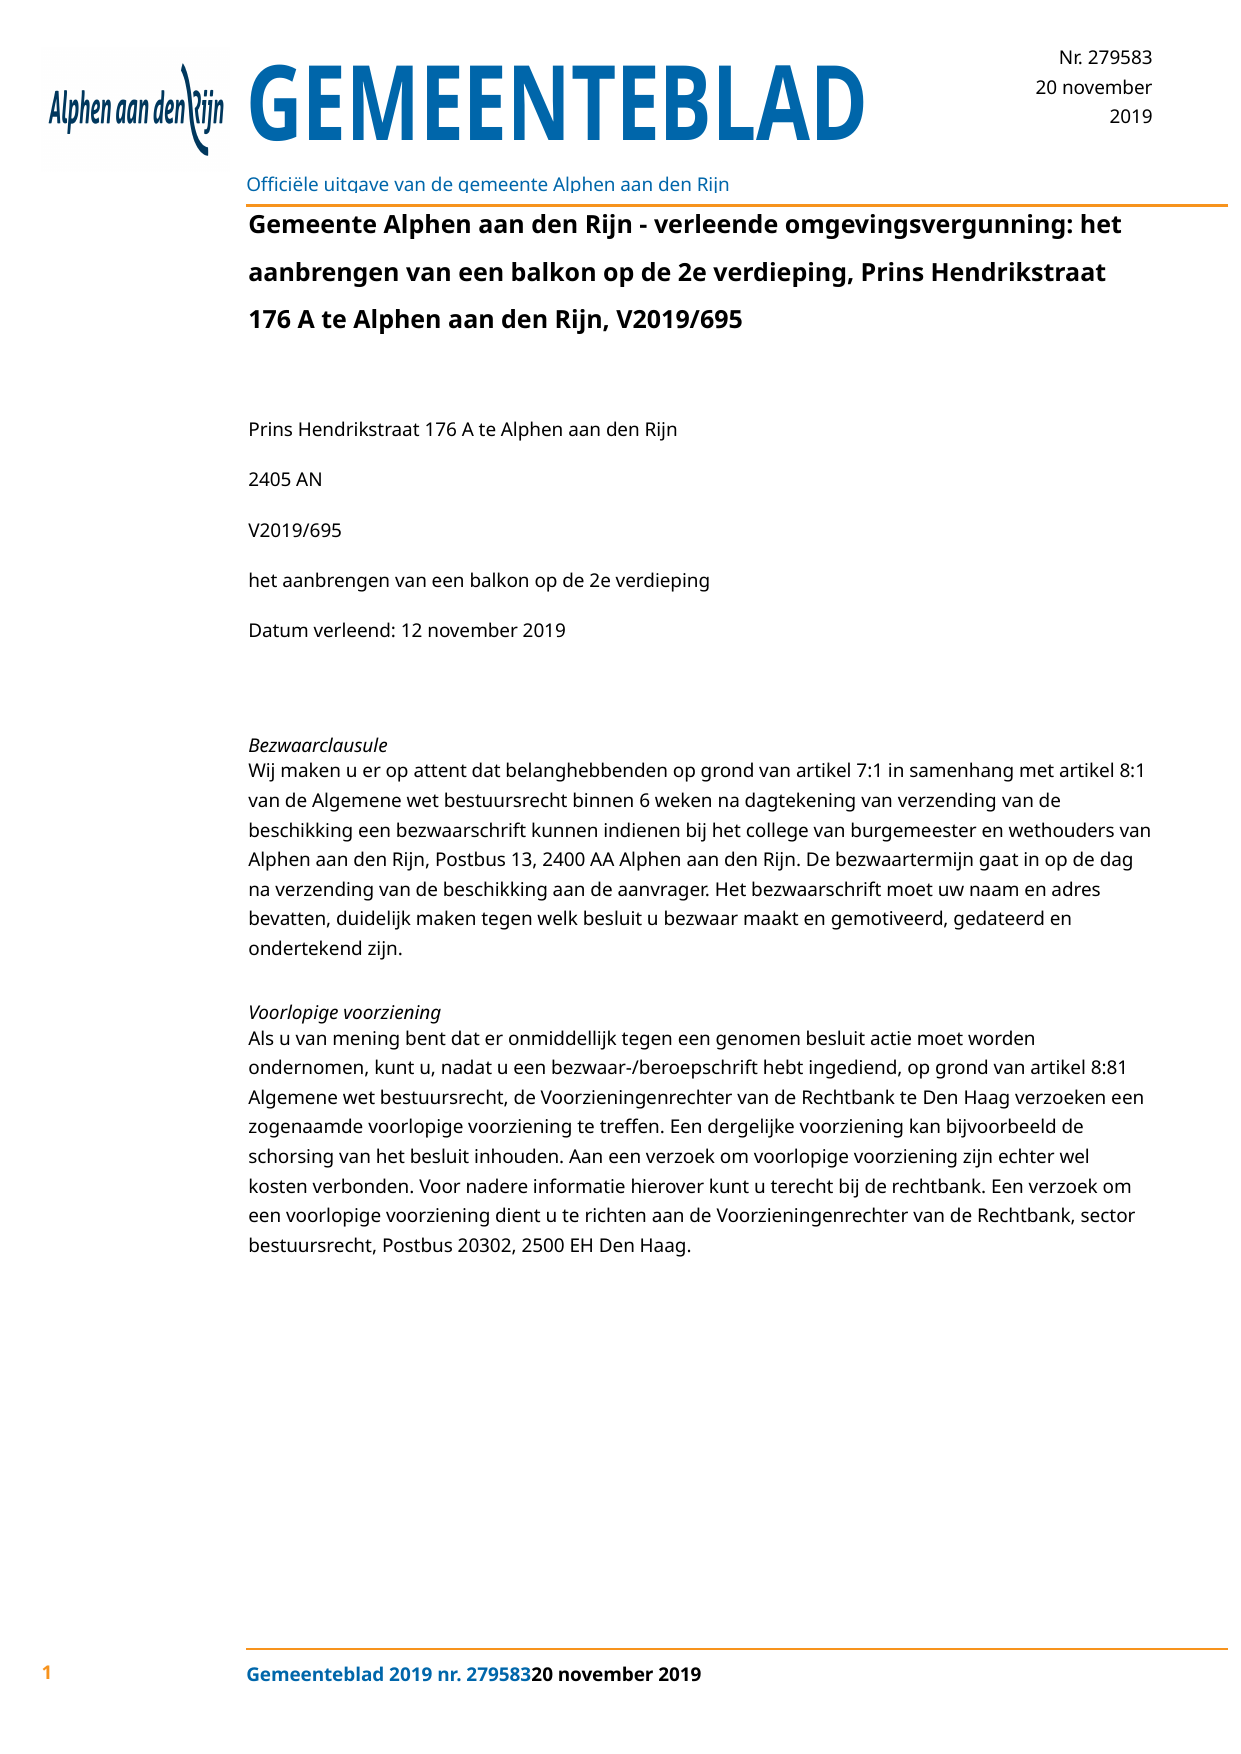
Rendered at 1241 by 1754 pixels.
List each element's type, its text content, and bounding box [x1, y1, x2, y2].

text Datum verleend: 12 november 2019 [248, 618, 1152, 643]
text Als u van mening bent dat er onmiddellijk tegen een genomen besluit actie moet worden ondernomen, kunt u, nadat u een bezwaar-/beroepschrift hebt ingediend, op grond van artikel 8:81 Algemene wet bestuursrecht, de Voorzieningenrechter van de Rechtbank te Den Haag verzoeken een zogenaamde voorlopige voorziening te treffen. Een dergelijke voorziening kan bijvoorbeeld de schorsing van het besluit inhouden. Aan een verzoek om voorlopige voorziening zijn echter wel kosten verbonden. Voor nadere informatie hierover kunt u terecht bij de rechtbank. Een verzoek om een voorlopige voorziening dient u te richten aan de Voorzieningenrechter van de Rechtbank, sector bestuursrecht, Postbus 20302, 2500 EH Den Haag. [248, 1025, 1152, 1258]
text Prins Hendrikstraat 176 A te Alphen aan den Rijn [248, 416, 1152, 442]
text V2019/695 [248, 517, 1152, 542]
text 2405 AN [248, 466, 1152, 492]
text Voorlopige voorziening [248, 999, 1152, 1025]
text het aanbrengen van een balkon op de 2e verdieping [248, 567, 1152, 593]
text Wij maken u er op attent dat belanghebbenden op grond van artikel 7:1 in samenhang met artikel 8:1 van de Algemene wet bestuursrecht binnen 6 weken na dagtekening van verzending van de beschikking een bezwaarschrift kunnen indienen bij het college van burgemeester en wethouders van Alphen aan den Rijn, Postbus 13, 2400 AA Alphen aan den Rijn. De bezwaartermijn gaat in op de dag na verzending van de beschikking aan de aanvrager. Het bezwaarschrift moet uw naam en adres bevatten, duidelijk maken tegen welk besluit u bezwaar maakt en gemotiveerd, gedateerd en ondertekend zijn. [248, 758, 1152, 961]
picture [41, 47, 231, 172]
text Bezwaarclausule [248, 732, 1152, 758]
text Gemeente Alphen aan den Rijn - verleende omgevingsvergunning: het aanbrengen van een balkon op de 2e verdieping, Prins Hendrikstraat 176 A te Alphen aan den Rijn, V2019/695 [248, 207, 1152, 336]
